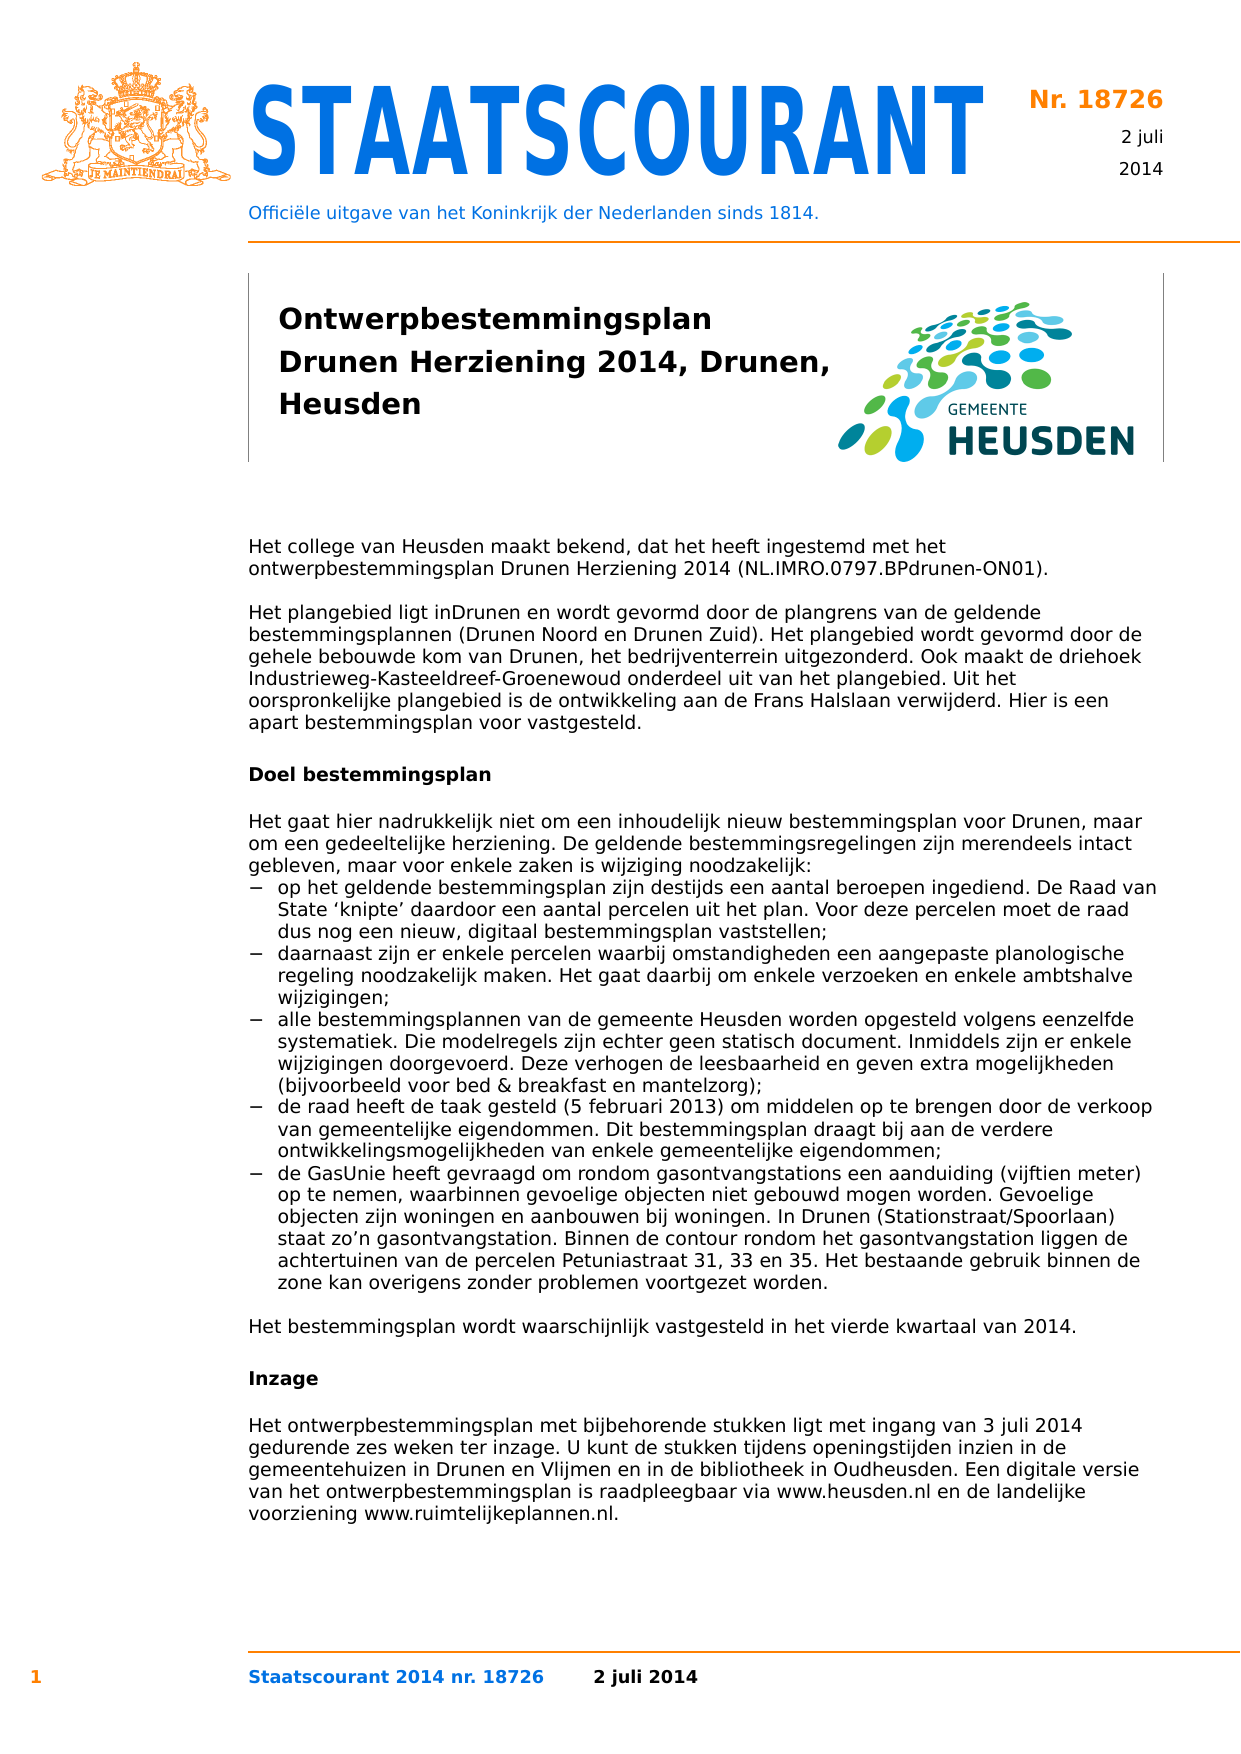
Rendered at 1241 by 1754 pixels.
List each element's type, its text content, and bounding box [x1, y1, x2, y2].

table_cell 2 juli [998, 121, 1240, 153]
text Het bestemmingsplan wordt waarschijnlijk vastgesteld in het vierde kwartaal van 2014. [248, 1316, 1163, 1338]
table_cell 2014 [998, 153, 1240, 203]
table_header Nr. 18726 [998, 62, 1240, 121]
table_header [25, 62, 248, 241]
text Het college van Heusden maakt bekend, dat het heeft ingestemd met het ontwerpbestemmingsplan Drunen Herziening 2014 (NL.IMRO.0797.BPdrunen-ON01). [248, 536, 1163, 580]
subtitle Doel bestemmingsplan [248, 764, 1163, 786]
text − de GasUnie heeft gevraagd om rondom gasontvangstations een aanduiding (vijftien meter) op te nemen, waarbinnen gevoelige objecten niet gebouwd mogen worden. Gevoelige objecten zijn woningen en aanbouwen bij woningen. In Drunen (Stationstraat/Spoorlaan) staat zo’n gasontvangstation. Binnen de contour rondom het gasontvangstation liggen de achtertuinen van de percelen Petuniastraat 31, 33 en 35. Het bestaande gebruik binnen de zone kan overigens zonder problemen voortgezet worden. [248, 1162, 1163, 1294]
picture [838, 302, 1134, 462]
picture [41, 62, 231, 186]
text Het plangebied ligt inDrunen en wordt gevormd door de plangrens van de geldende bestemmingsplannen (Drunen Noord en Drunen Zuid). Het plangebied wordt gevormd door de gehele bebouwde kom van Drunen, het bedrijventerrein uitgezonderd. Ook maakt de driehoek Industrieweg-Kasteeldreef-Groenewoud onderdeel uit van het plangebied. Uit het oorspronkelijke plangebied is de ontwikkeling aan de Frans Halslaan verwijderd. Hier is een apart bestemmingsplan voor vastgesteld. [248, 602, 1163, 734]
text − daarnaast zijn er enkele percelen waarbij omstandigheden een aangepaste planologische regeling noodzakelijk maken. Het gaat daarbij om enkele verzoeken en enkele ambtshalve wijzigingen; [248, 943, 1163, 1008]
subtitle Inzage [248, 1368, 1163, 1390]
table_header STAATSCOURANT [248, 62, 998, 203]
text Het ontwerpbestemmingsplan met bijbehorende stukken ligt met ingang van 3 juli 2014 gedurende zes weken ter inzage. U kunt de stukken tijdens openingstijden inzien in de gemeentehuizen in Drunen en Vlijmen en in de bibliotheek in Oudheusden. Een digitale versie van het ontwerpbestemmingsplan is raadpleegbaar via www.heusden.nl en de landelijke voorziening www.ruimtelijkeplannen.nl. [248, 1415, 1163, 1525]
text − op het geldende bestemmingsplan zijn destijds een aantal beroepen ingediend. De Raad van State ‘knipte’ daardoor een aantal percelen uit het plan. Voor deze percelen moet de raad dus nog een nieuw, digitaal bestemmingsplan vaststellen; [248, 877, 1163, 943]
text − alle bestemmingsplannen van de gemeente Heusden worden opgesteld volgens eenzelfde systematiek. Die modelregels zijn echter geen statisch document. Inmiddels zijn er enkele wijzigingen doorgevoerd. Deze verhogen de leesbaarheid en geven extra mogelijkheden (bijvoorbeeld voor bed & breakfast en mantelzorg); [248, 1008, 1163, 1096]
text − de raad heeft de taak gesteld (5 februari 2013) om middelen op te brengen door de verkoop van gemeentelijke eigendommen. Dit bestemmingsplan draagt bij aan de verdere ontwikkelingsmogelijkheden van enkele gemeentelijke eigendommen; [248, 1096, 1163, 1162]
text Het gaat hier nadrukkelijk niet om een inhoudelijk nieuw bestemmingsplan voor Drunen, maar om een gedeeltelijke herziening. De geldende bestemmingsregelingen zijn merendeels intact gebleven, maar voor enkele zaken is wijziging noodzakelijk: [248, 811, 1163, 877]
subtitle Ontwerpbestemmingsplan Drunen Herziening 2014, Drunen, Heusden [249, 273, 1163, 462]
table_cell Officiële uitgave van het Koninkrijk der Nederlanden sinds 1814. [248, 203, 1240, 241]
